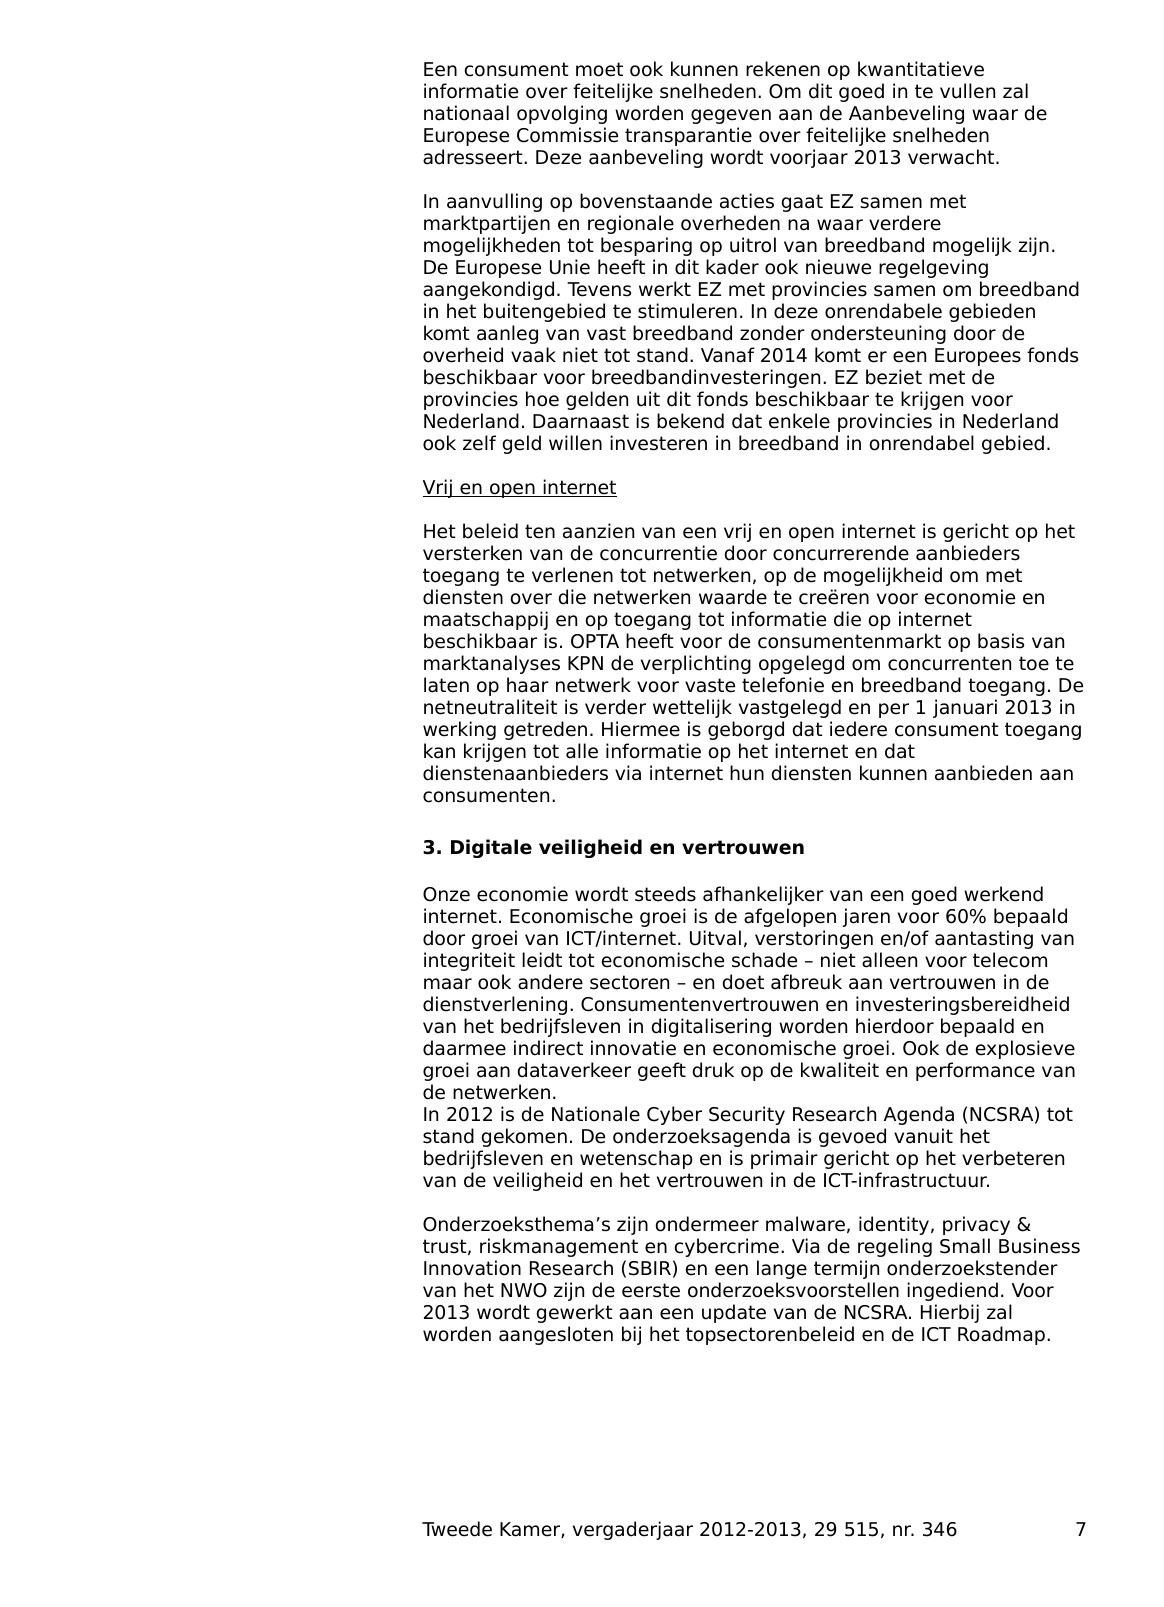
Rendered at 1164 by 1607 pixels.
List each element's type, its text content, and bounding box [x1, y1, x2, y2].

text Een consument moet ook kunnen rekenen op kwantitatieve informatie over feitelijke snelheden. Om dit goed in te vullen zal nationaal opvolging worden gegeven aan de Aanbeveling waar de Europese Commissie transparantie over feitelijke snelheden adresseert. Deze aanbeveling wordt voorjaar 2013 verwacht. [422, 59, 1087, 169]
text In 2012 is de Nationale Cyber Security Research Agenda (NCSRA) tot stand gekomen. De onderzoeksagenda is gevoed vanuit het bedrijfsleven en wetenschap en is primair gericht op het verbeteren van de veiligheid en het vertrouwen in de ICT-infrastructuur. [422, 1104, 1087, 1192]
text Het beleid ten aanzien van een vrij en open internet is gericht op het versterken van de concurrentie door concurrerende aanbieders toegang te verlenen tot netwerken, op de mogelijkheid om met diensten over die netwerken waarde te creëren voor economie en maatschappij en op toegang tot informatie die op internet beschikbaar is. OPTA heeft voor de consumentenmarkt op basis van marktanalyses KPN de verplichting opgelegd om concurrenten toe te laten op haar netwerk voor vaste telefonie en breedband toegang. De netneutraliteit is verder wettelijk vastgelegd en per 1 januari 2013 in werking getreden. Hiermee is geborgd dat iedere consument toegang kan krijgen tot alle informatie op het internet en dat dienstenaanbieders via internet hun diensten kunnen aanbieden aan consumenten. [422, 521, 1087, 807]
text Onderzoeksthema’s zijn ondermeer malware, identity, privacy & trust, riskmanagement en cybercrime. Via de regeling Small Business Innovation Research (SBIR) en een lange termijn onderzoekstender van het NWO zijn de eerste onderzoeksvoorstellen ingediend. Voor 2013 wordt gewerkt aan een update van de NCSRA. Hierbij zal worden aangesloten bij het topsectorenbeleid en de ICT Roadmap. [422, 1214, 1087, 1346]
subtitle 3. Digitale veiligheid en vertrouwen [422, 837, 1087, 859]
text Onze economie wordt steeds afhankelijker van een goed werkend internet. Economische groei is de afgelopen jaren voor 60% bepaald door groei van ICT/internet. Uitval, verstoringen en/of aantasting van integriteit leidt tot economische schade – niet alleen voor telecom maar ook andere sectoren – en doet afbreuk aan vertrouwen in de dienstverlening. Consumentenvertrouwen en investeringsbereidheid van het bedrijfsleven in digitalisering worden hierdoor bepaald en daarmee indirect innovatie en economische groei. Ook de explosieve groei aan dataverkeer geeft druk op de kwaliteit en performance van de netwerken. [422, 884, 1087, 1104]
subtitle Vrij en open internet [422, 477, 1087, 499]
text In aanvulling op bovenstaande acties gaat EZ samen met marktpartijen en regionale overheden na waar verdere mogelijkheden tot besparing op uitrol van breedband mogelijk zijn. De Europese Unie heeft in dit kader ook nieuwe regelgeving aangekondigd. Tevens werkt EZ met provincies samen om breedband in het buitengebied te stimuleren. In deze onrendabele gebieden komt aanleg van vast breedband zonder ondersteuning door de overheid vaak niet tot stand. Vanaf 2014 komt er een Europees fonds beschikbaar voor breedbandinvesteringen. EZ beziet met de provincies hoe gelden uit dit fonds beschikbaar te krijgen voor Nederland. Daarnaast is bekend dat enkele provincies in Nederland ook zelf geld willen investeren in breedband in onrendabel gebied. [422, 191, 1087, 455]
